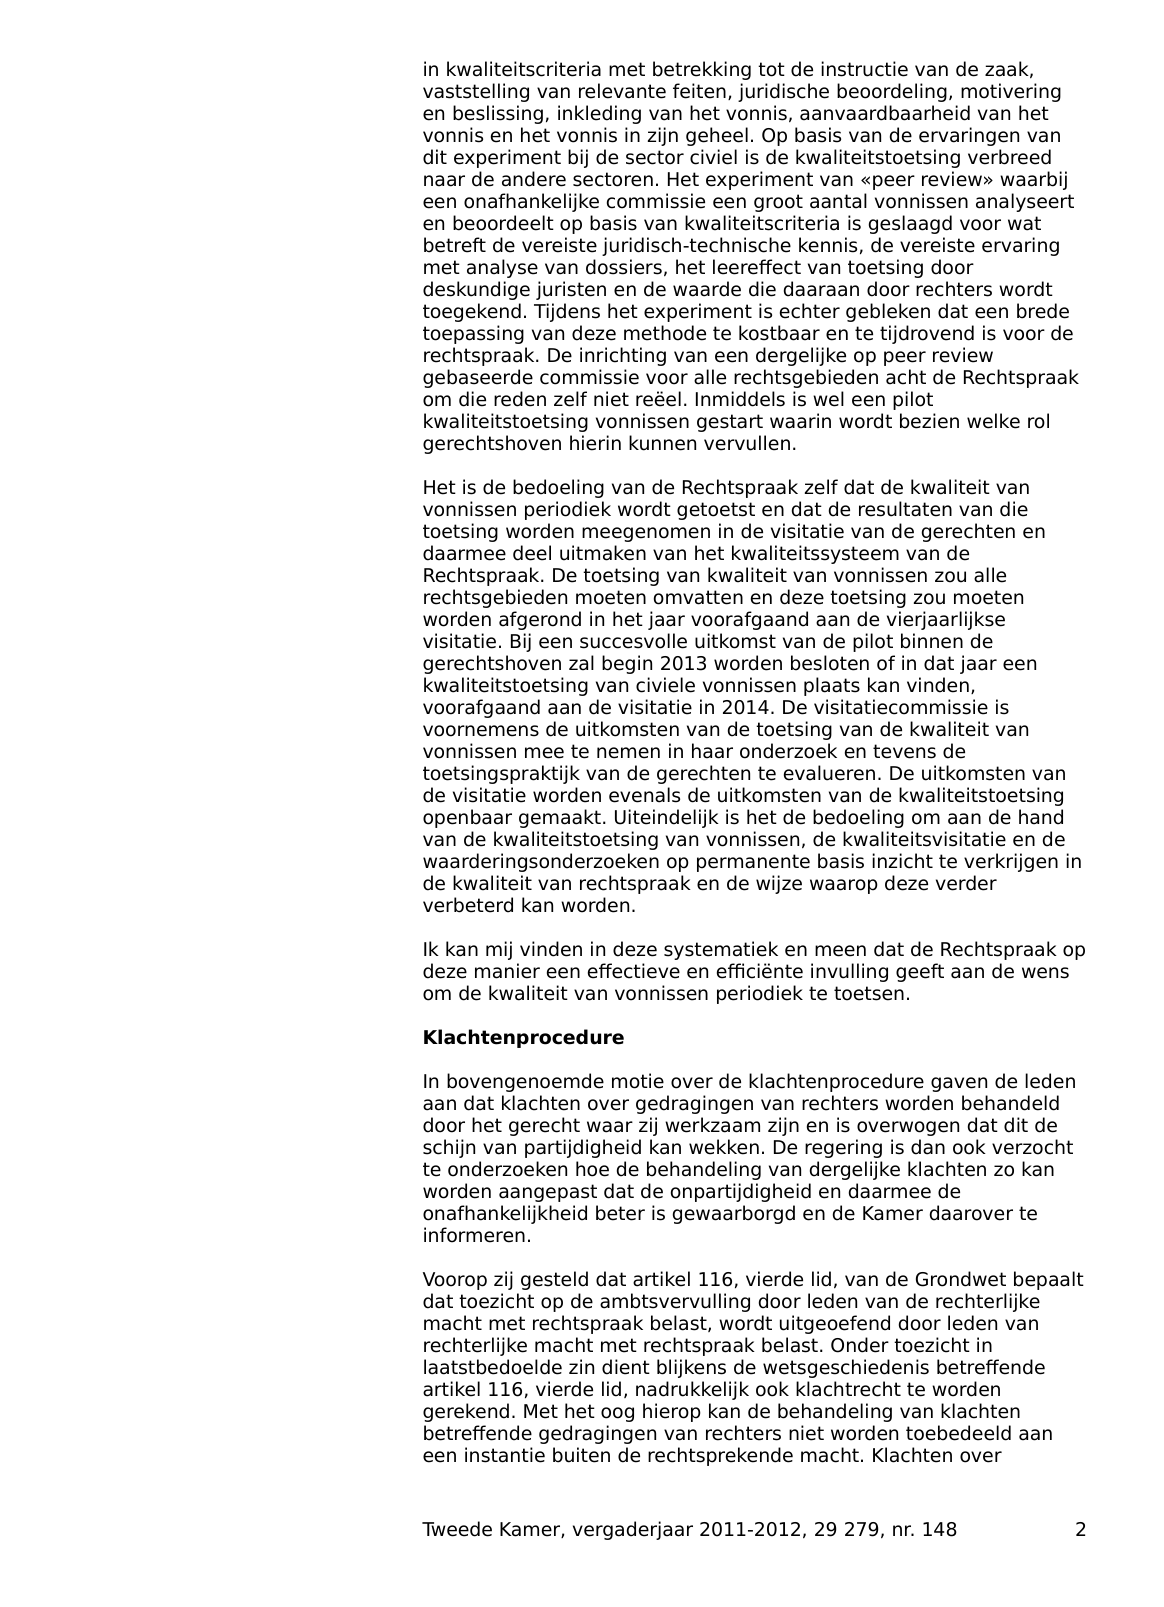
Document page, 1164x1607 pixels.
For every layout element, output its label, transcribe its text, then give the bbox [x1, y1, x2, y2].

text Ik kan mij vinden in deze systematiek en meen dat de Rechtspraak op deze manier een effectieve en efficiënte invulling geeft aan de wens om de kwaliteit van vonnissen periodiek te toetsen. [422, 939, 1087, 1004]
text Voorop zij gesteld dat artikel 116, vierde lid, van de Grondwet bepaalt dat toezicht op de ambtsvervulling door leden van de rechterlijke macht met rechtspraak belast, wordt uitgeoefend door leden van rechterlijke macht met rechtspraak belast. Onder toezicht in laatstbedoelde zin dient blijkens de wetsgeschiedenis betreffende artikel 116, vierde lid, nadrukkelijk ook klachtrecht te worden gerekend. Met het oog hierop kan de behandeling van klachten betreffende gedragingen van rechters niet worden toebedeeld aan een instantie buiten de rechtsprekende macht. Klachten over [422, 1269, 1087, 1467]
text Het is de bedoeling van de Rechtspraak zelf dat de kwaliteit van vonnissen periodiek wordt getoetst en dat de resultaten van die toetsing worden meegenomen in de visitatie van de gerechten en daarmee deel uitmaken van het kwaliteitssysteem van de Rechtspraak. De toetsing van kwaliteit van vonnissen zou alle rechtsgebieden moeten omvatten en deze toetsing zou moeten worden afgerond in het jaar voorafgaand aan de vierjaarlijkse visitatie. Bij een succesvolle uitkomst van de pilot binnen de gerechtshoven zal begin 2013 worden besloten of in dat jaar een kwaliteitstoetsing van civiele vonnissen plaats kan vinden, voorafgaand aan de visitatie in 2014. De visitatiecommissie is voornemens de uitkomsten van de toetsing van de kwaliteit van vonnissen mee te nemen in haar onderzoek en tevens de toetsingspraktijk van de gerechten te evalueren. De uitkomsten van de visitatie worden evenals de uitkomsten van de kwaliteitstoetsing openbaar gemaakt. Uiteindelijk is het de bedoeling om aan de hand van de kwaliteitstoetsing van vonnissen, de kwaliteitsvisitatie en de waarderingsonderzoeken op permanente basis inzicht te verkrijgen in de kwaliteit van rechtspraak en de wijze waarop deze verder verbeterd kan worden. [422, 477, 1087, 916]
text In bovengenoemde motie over de klachtenprocedure gaven de leden aan dat klachten over gedragingen van rechters worden behandeld door het gerecht waar zij werkzaam zijn en is overwogen dat dit de schijn van partijdigheid kan wekken. De regering is dan ook verzocht te onderzoeken hoe de behandeling van dergelijke klachten zo kan worden aangepast dat de onpartijdigheid en daarmee de onafhankelijkheid beter is gewaarborgd en de Kamer daarover te informeren. [422, 1071, 1087, 1247]
text in kwaliteitscriteria met betrekking tot de instructie van de zaak, vaststelling van relevante feiten, juridische beoordeling, motivering en beslissing, inkleding van het vonnis, aanvaardbaarheid van het vonnis en het vonnis in zijn geheel. Op basis van de ervaringen van dit experiment bij de sector civiel is de kwaliteitstoetsing verbreed naar de andere sectoren. Het experiment van «peer review» waarbij een onafhankelijke commissie een groot aantal vonnissen analyseert en beoordeelt op basis van kwaliteitscriteria is geslaagd voor wat betreft de vereiste juridisch-technische kennis, de vereiste ervaring met analyse van dossiers, het leereffect van toetsing door deskundige juristen en de waarde die daaraan door rechters wordt toegekend. Tijdens het experiment is echter gebleken dat een brede toepassing van deze methode te kostbaar en te tijdrovend is voor de rechtspraak. De inrichting van een dergelijke op peer review gebaseerde commissie voor alle rechtsgebieden acht de Rechtspraak om die reden zelf niet reëel. Inmiddels is wel een pilot kwaliteitstoetsing vonnissen gestart waarin wordt bezien welke rol gerechtshoven hierin kunnen vervullen. [422, 59, 1087, 455]
subtitle Klachtenprocedure [422, 1027, 1087, 1049]
